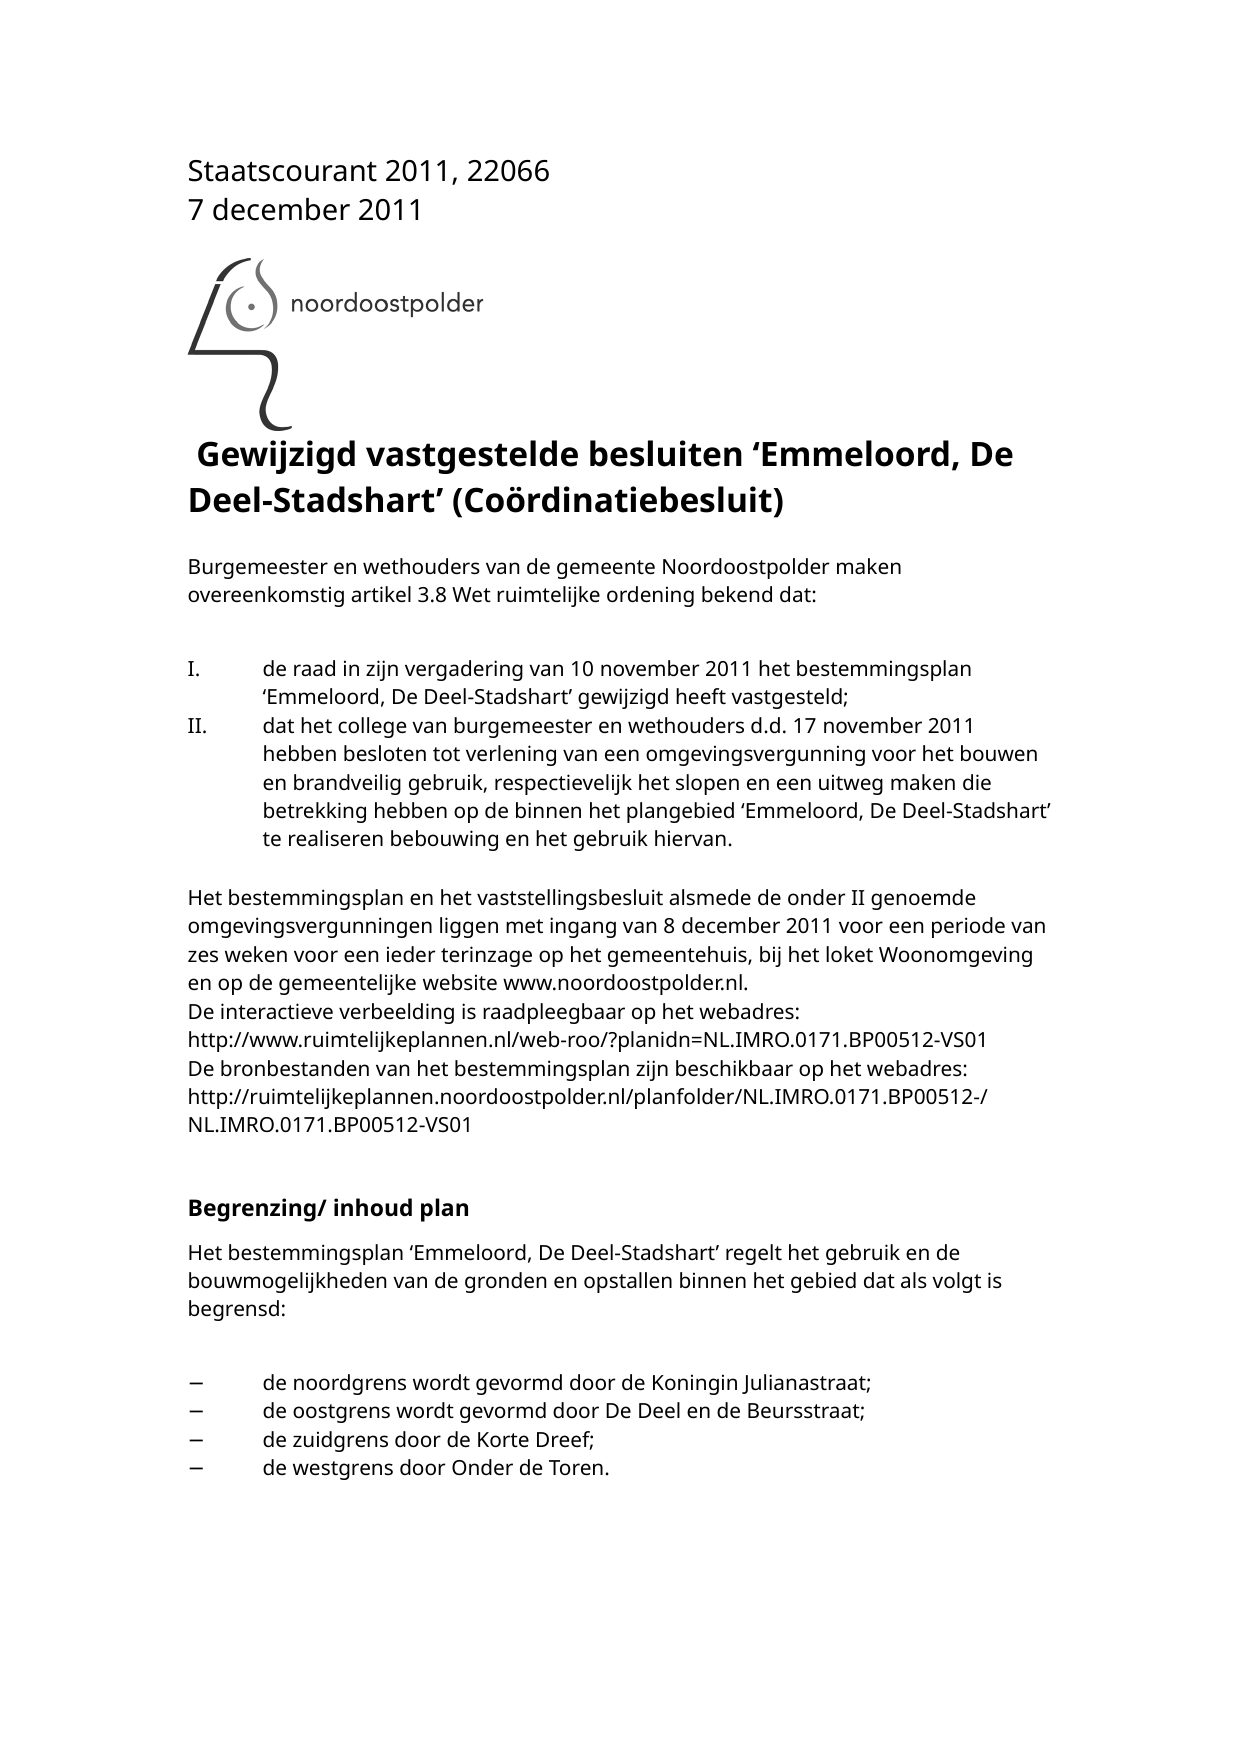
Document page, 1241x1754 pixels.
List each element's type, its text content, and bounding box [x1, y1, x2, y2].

list de raad in zijn vergadering van 10 november 2011 het bestemmingsplan ‘Emmeloord, De Deel-Stadshart’ gewijzigd heeft vastgesteld; [187, 654, 1053, 711]
list dat het college van burgemeester en wethouders d.d. 17 november 2011 hebben besloten tot verlening van een omgevingsvergunning voor het bouwen en brandveilig gebruik, respectievelijk het slopen en een uitweg maken die betrekking hebben op de binnen het plangebied ‘Emmeloord, De Deel-Stadshart’ te realiseren bebouwing en het gebruik hiervan. [187, 711, 1053, 853]
picture [187, 258, 484, 431]
subtitle Gewijzigd vastgestelde besluiten ‘Emmeloord, De Deel-Stadshart’ (Coördinatiebesluit) [187, 271, 1053, 522]
subtitle Begrenzing/ inhoud plan [187, 1191, 1053, 1223]
list de westgrens door Onder de Toren. [187, 1453, 1053, 1482]
list de oostgrens wordt gevormd door De Deel en de Beursstraat; [187, 1396, 1053, 1425]
text Het bestemmingsplan ‘Emmeloord, De Deel-Stadshart’ regelt het gebruik en de bouwmogelijkheden van de gronden en opstallen binnen het gebied dat als volgt is begrensd: [187, 1238, 1053, 1323]
text De bronbestanden van het bestemmingsplan zijn beschikbaar op het webadres: [187, 1054, 1053, 1082]
list de noordgrens wordt gevormd door de Koningin Julianastraat; [187, 1368, 1053, 1396]
list de zuidgrens door de Korte Dreef; [187, 1425, 1053, 1453]
text http://www.ruimtelijkeplannen.nl/web-roo/?planidn=NL.IMRO.0171.BP00512-VS01 [187, 1025, 1053, 1054]
text De interactieve verbeelding is raadpleegbaar op het webadres: [187, 997, 1053, 1025]
text Staatscourant 2011, 22066 [187, 150, 1053, 190]
text 7 december 2011 [187, 190, 1053, 229]
text http://ruimtelijkeplannen.noordoostpolder.nl/planfolder/NL.IMRO.0171.BP00512-/NL.IMRO.0171.BP00512-VS01 [187, 1082, 1053, 1139]
text Het bestemmingsplan en het vaststellingsbesluit alsmede de onder II genoemde omgevingsvergunningen liggen met ingang van 8 december 2011 voor een periode van zes weken voor een ieder terinzage op het gemeentehuis, bij het loket Woonomgeving en op de gemeentelijke website www.noordoostpolder.nl. [187, 883, 1053, 997]
text Burgemeester en wethouders van de gemeente Noordoostpolder maken overeenkomstig artikel 3.8 Wet ruimtelijke ordening bekend dat: [187, 552, 1053, 609]
